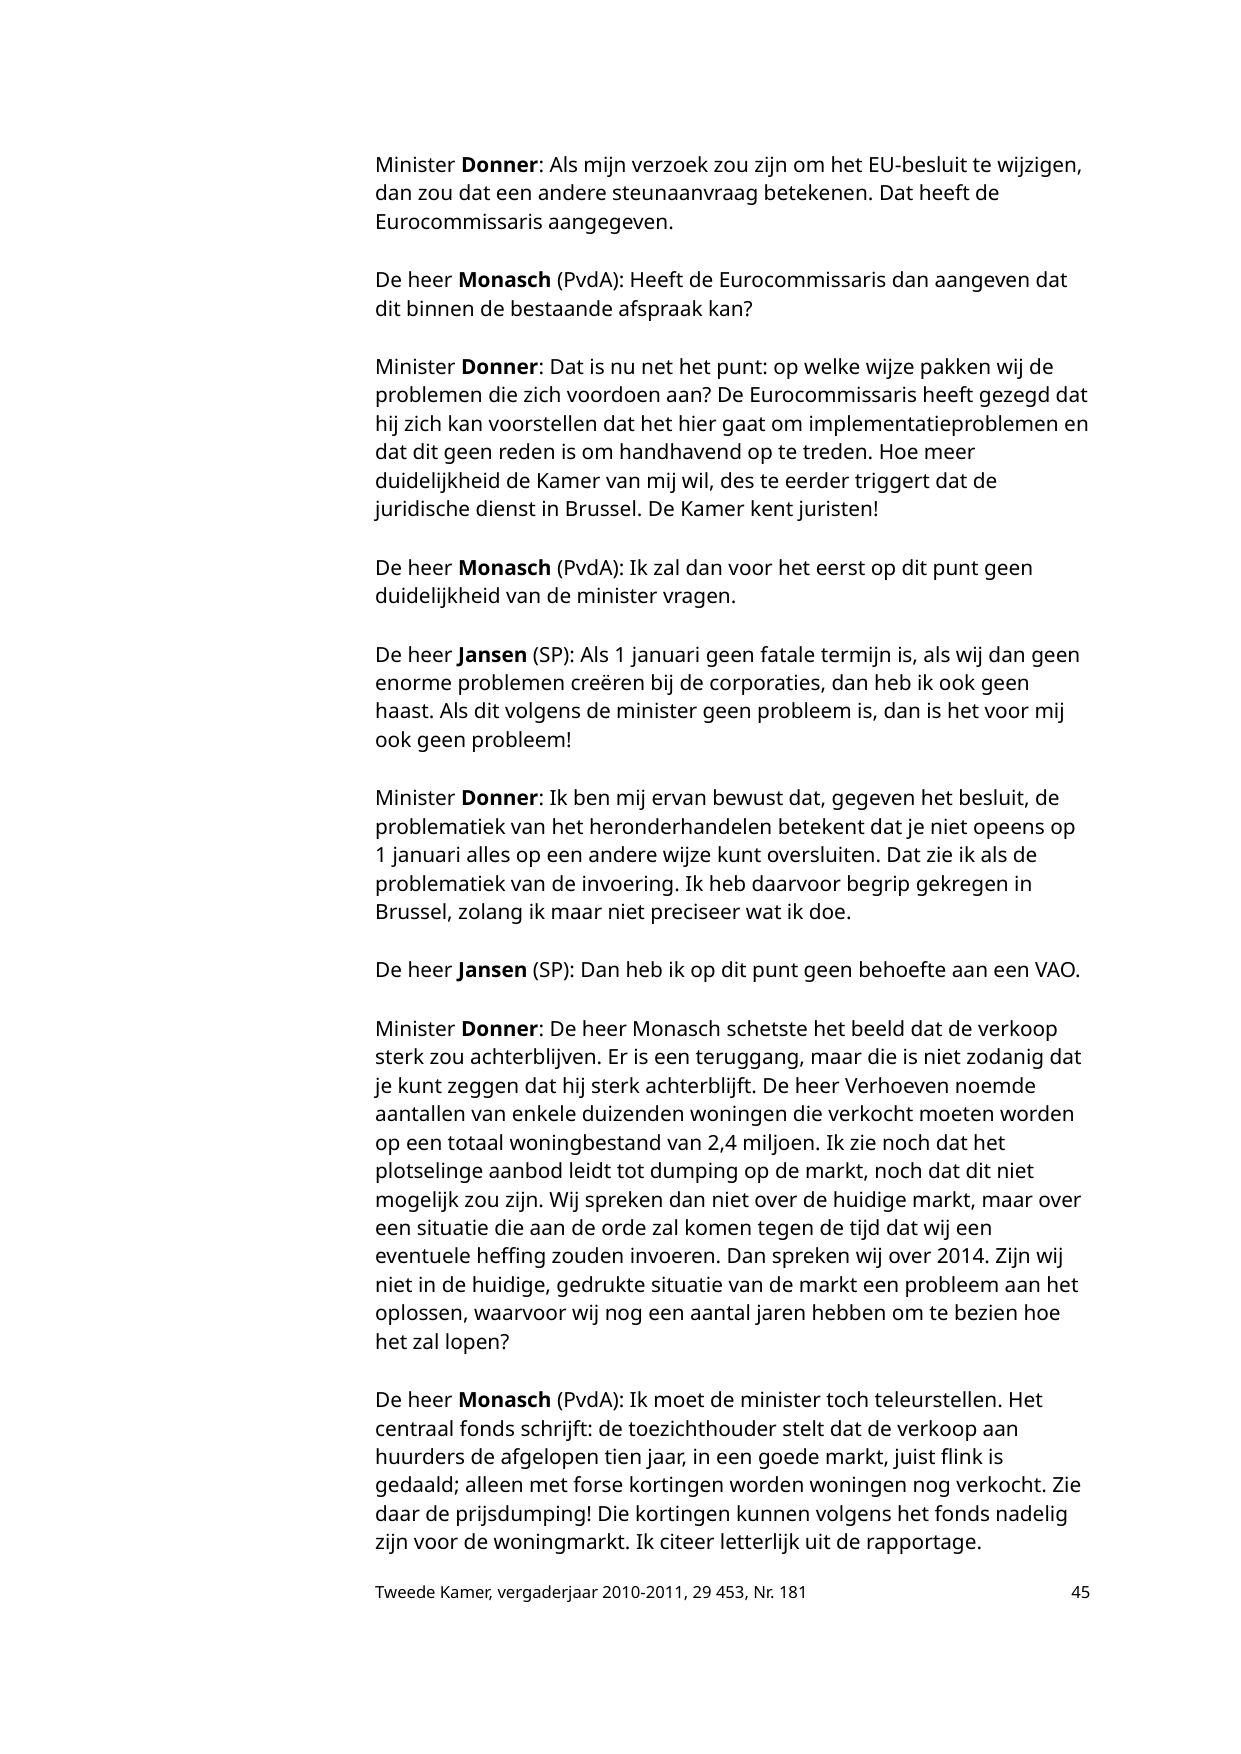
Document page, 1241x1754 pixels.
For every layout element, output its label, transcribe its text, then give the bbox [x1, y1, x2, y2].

text De heer Jansen (SP): Dan heb ik op dit punt geen behoefte aan een VAO. [375, 956, 1090, 984]
text De heer Monasch (PvdA): Heeft de Eurocommissaris dan aangeven dat dit binnen de bestaande afspraak kan? [375, 265, 1090, 322]
text Minister Donner: Ik ben mij ervan bewust dat, gegeven het besluit, de problematiek van het heronderhandelen betekent dat je niet opeens op 1 januari alles op een andere wijze kunt oversluiten. Dat zie ik als de problematiek van de invoering. Ik heb daarvoor begrip gekregen in Brussel, zolang ik maar niet preciseer wat ik doe. [375, 783, 1090, 926]
text De heer Jansen (SP): Als 1 januari geen fatale termijn is, als wij dan geen enorme problemen creëren bij de corporaties, dan heb ik ook geen haast. Als dit volgens de minister geen probleem is, dan is het voor mij ook geen probleem! [375, 640, 1090, 753]
text Minister Donner: Als mijn verzoek zou zijn om het EU-besluit te wijzigen, dan zou dat een andere steunaanvraag betekenen. Dat heeft de Eurocommissaris aangegeven. [375, 150, 1090, 235]
text De heer Monasch (PvdA): Ik zal dan voor het eerst op dit punt geen duidelijkheid van de minister vragen. [375, 553, 1090, 610]
text Minister Donner: De heer Monasch schetste het beeld dat de verkoop sterk zou achterblijven. Er is een teruggang, maar die is niet zodanig dat je kunt zeggen dat hij sterk achterblijft. De heer Verhoeven noemde aantallen van enkele duizenden woningen die verkocht moeten worden op een totaal woningbestand van 2,4 miljoen. Ik zie noch dat het plotselinge aanbod leidt tot dumping op de markt, noch dat dit niet mogelijk zou zijn. Wij spreken dan niet over de huidige markt, maar over een situatie die aan de orde zal komen tegen de tijd dat wij een eventuele heffing zouden invoeren. Dan spreken wij over 2014. Zijn wij niet in de huidige, gedrukte situatie van de markt een probleem aan het oplossen, waarvoor wij nog een aantal jaren hebben om te bezien hoe het zal lopen? [375, 1014, 1090, 1355]
text Minister Donner: Dat is nu net het punt: op welke wijze pakken wij de problemen die zich voordoen aan? De Eurocommissaris heeft gezegd dat hij zich kan voorstellen dat het hier gaat om implementatieproblemen en dat dit geen reden is om handhavend op te treden. Hoe meer duidelijkheid de Kamer van mij wil, des te eerder triggert dat de juridische dienst in Brussel. De Kamer kent juristen! [375, 352, 1090, 523]
text De heer Monasch (PvdA): Ik moet de minister toch teleurstellen. Het centraal fonds schrijft: de toezichthouder stelt dat de verkoop aan huurders de afgelopen tien jaar, in een goede markt, juist flink is gedaald; alleen met forse kortingen worden woningen nog verkocht. Zie daar de prijsdumping! Die kortingen kunnen volgens het fonds nadelig zijn voor de woningmarkt. Ik citeer letterlijk uit de rapportage. [375, 1385, 1090, 1556]
